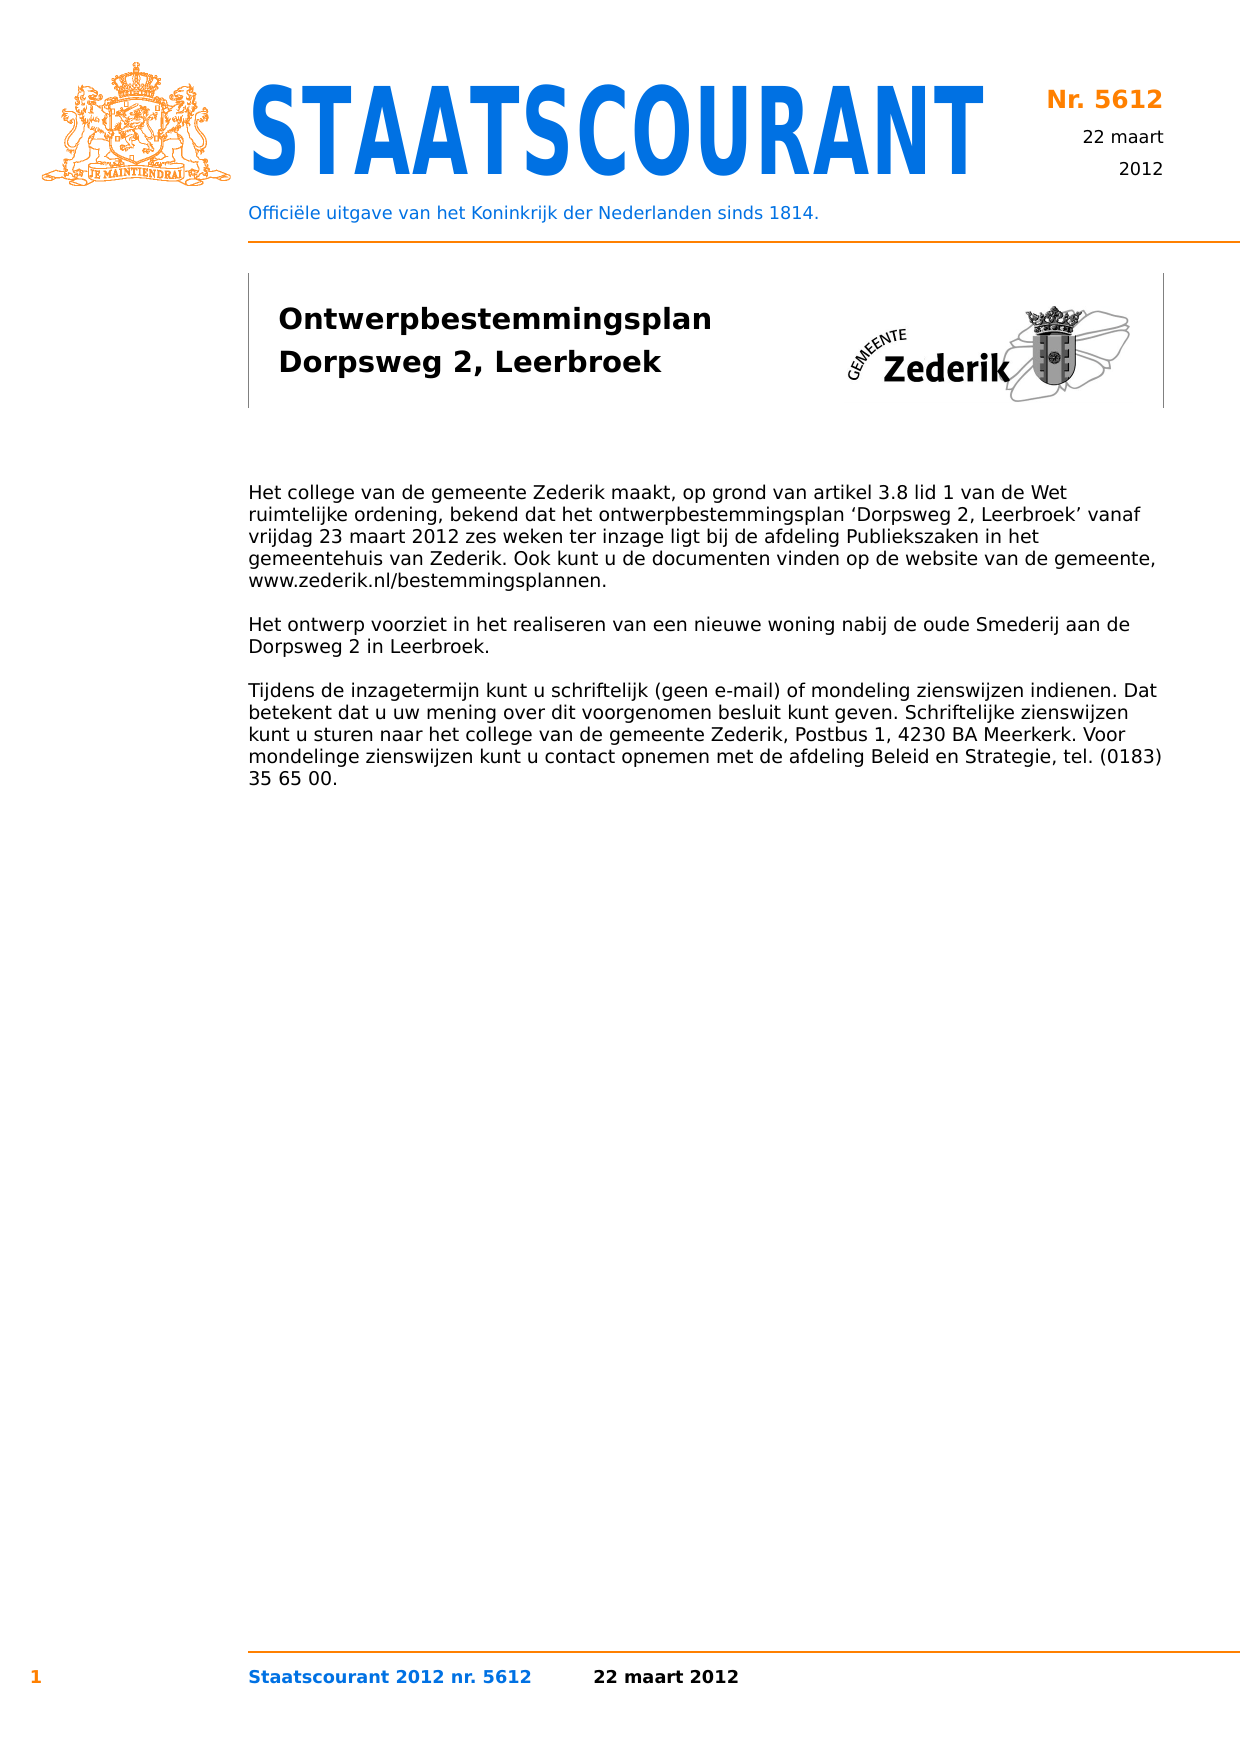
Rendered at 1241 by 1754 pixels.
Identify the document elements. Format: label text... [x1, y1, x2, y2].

table_cell 2012 [998, 153, 1240, 203]
table_cell Officiële uitgave van het Koninkrijk der Nederlanden sinds 1814. [248, 203, 1240, 241]
text Het college van de gemeente Zederik maakt, op grond van artikel 3.8 lid 1 van de Wet ruimtelijke ordening, bekend dat het ontwerpbestemmingsplan ‘Dorpsweg 2, Leerbroek’ vanaf vrijdag 23 maart 2012 zes weken ter inzage ligt bij de afdeling Publiekszaken in het gemeentehuis van Zederik. Ook kunt u de documenten vinden op de website van de gemeente, www.zederik.nl/bestemmingsplannen. [248, 482, 1163, 592]
table_cell 22 maart [998, 121, 1240, 153]
table_header [25, 62, 248, 241]
subtitle Ontwerpbestemmingsplan Dorpsweg 2, Leerbroek [249, 273, 1163, 408]
table_header Nr. 5612 [998, 62, 1240, 121]
text Tijdens de inzagetermijn kunt u schriftelijk (geen e-mail) of mondeling zienswijzen indienen. Dat betekent dat u uw mening over dit voorgenomen besluit kunt geven. Schriftelijke zienswijzen kunt u sturen naar het college van de gemeente Zederik, Postbus 1, 4230 BA Meerkerk. Voor mondelinge zienswijzen kunt u contact opnemen met de afdeling Beleid en Strategie, tel. (0183) 35 65 00. [248, 680, 1163, 790]
picture [844, 302, 1134, 403]
picture [41, 62, 231, 186]
table_header STAATSCOURANT [248, 62, 998, 203]
text Het ontwerp voorziet in het realiseren van een nieuwe woning nabij de oude Smederij aan de Dorpsweg 2 in Leerbroek. [248, 614, 1163, 658]
